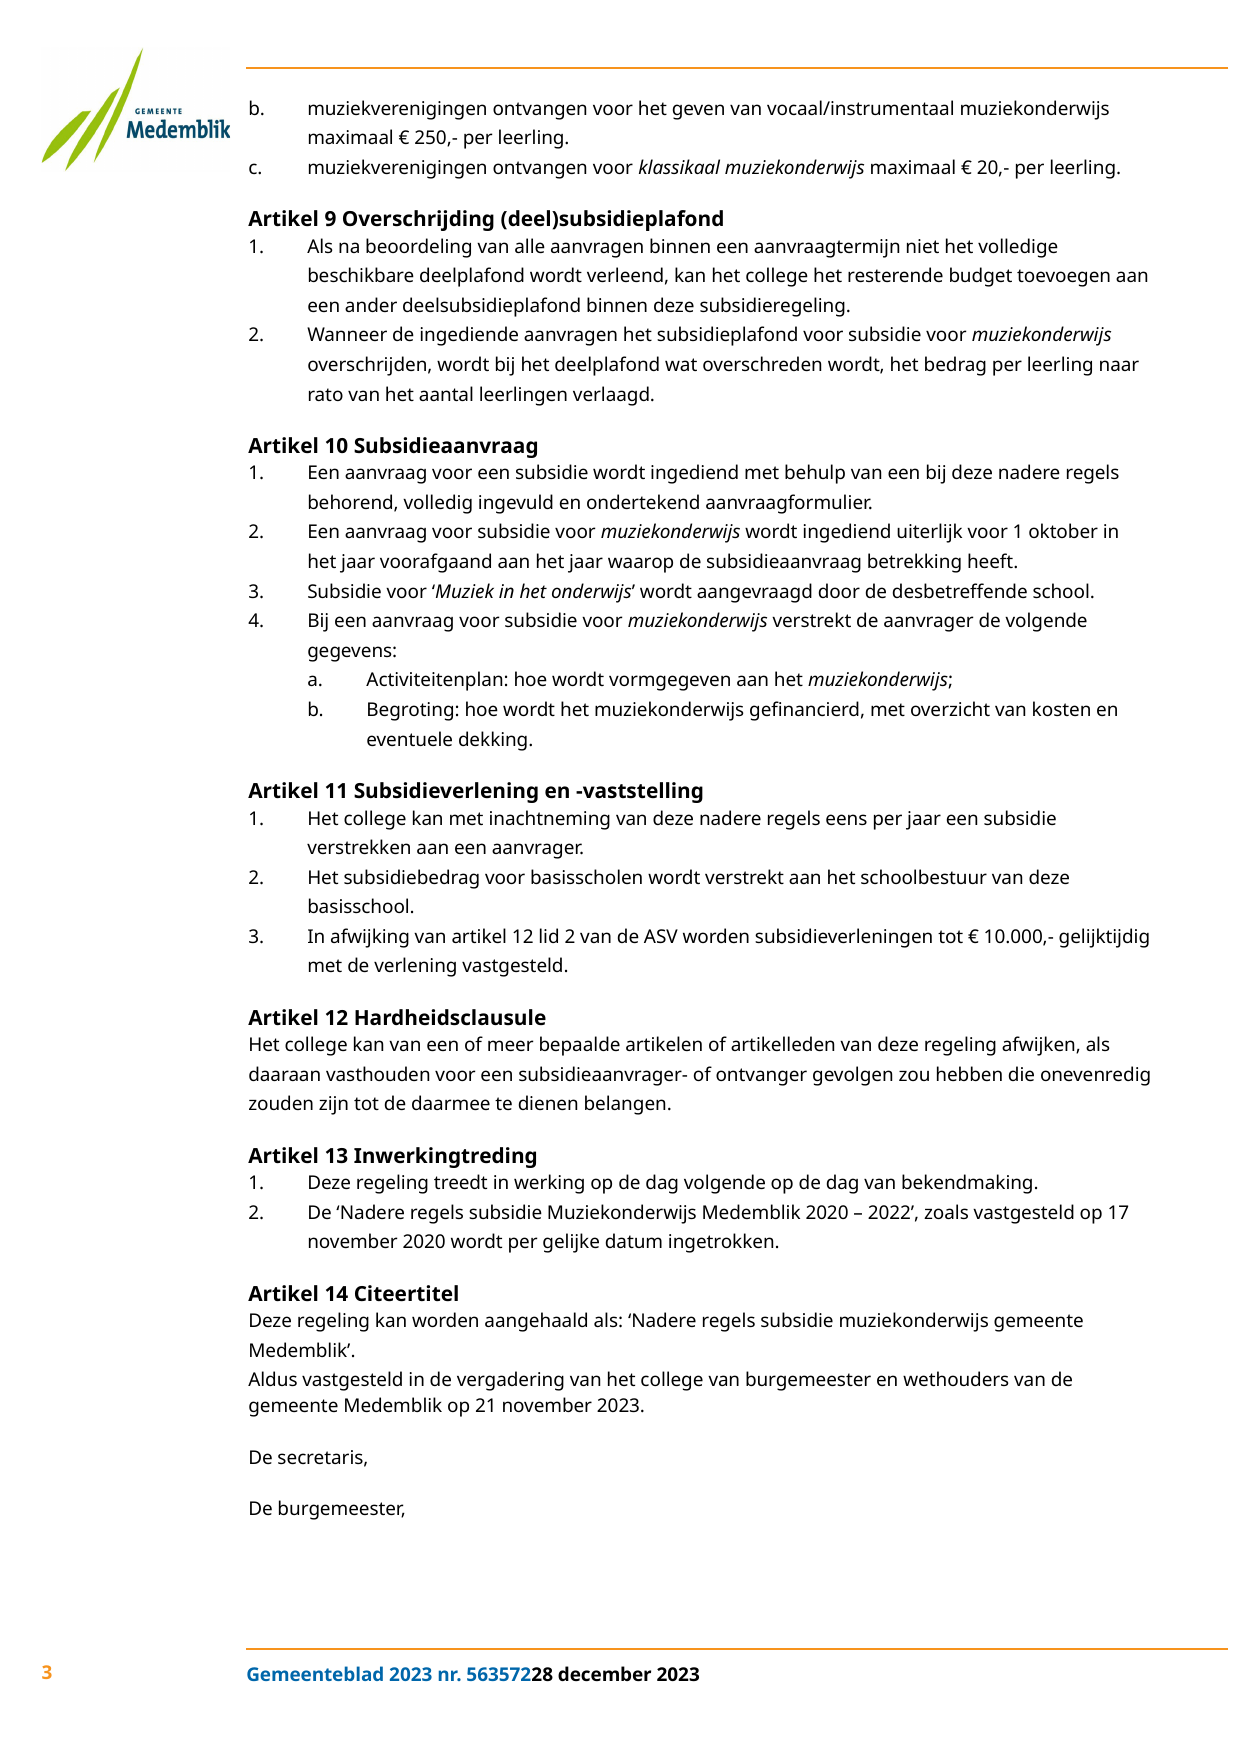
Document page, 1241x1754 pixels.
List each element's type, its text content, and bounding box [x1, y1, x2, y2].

list Het college kan met inachtneming van deze nadere regels eens per jaar een subsidie verstrekken aan een aanvrager. [248, 805, 1152, 860]
list muziekverenigingen ontvangen voor klassikaal muziekonderwijs maximaal € 20,- per leerling. [248, 154, 1152, 180]
text De secretaris, [248, 1444, 1152, 1469]
list Activiteitenplan: hoe wordt vormgegeven aan het muziekonderwijs; [307, 667, 1152, 692]
list Bij een aanvraag voor subsidie voor muziekonderwijs verstrekt de aanvrager de volgende gegevens: [248, 607, 1152, 663]
text Artikel 14 Citeertitel [248, 1279, 1152, 1307]
picture [41, 47, 231, 172]
text Artikel 10 Subsidieaanvraag [248, 431, 1152, 459]
text De burgemeester, [248, 1495, 1152, 1521]
list Deze regeling treedt in werking op de dag volgende op de dag van bekendmaking. [248, 1169, 1152, 1195]
text Artikel 13 Inwerkingtreding [248, 1141, 1152, 1169]
text Deze regeling kan worden aangehaald als: ‘Nadere regels subsidie muziekonderwijs gemeente Medemblik’. [248, 1307, 1152, 1363]
list Als na beoordeling van alle aanvragen binnen een aanvraagtermijn niet het volledige beschikbare deelplafond wordt verleend, kan het college het resterende budget toevoegen aan een ander deelsubsidieplafond binnen deze subsidieregeling. [248, 233, 1152, 318]
list Begroting: hoe wordt het muziekonderwijs gefinancierd, met overzicht van kosten en eventuele dekking. [307, 696, 1152, 752]
list Een aanvraag voor subsidie voor muziekonderwijs wordt ingediend uiterlijk voor 1 oktober in het jaar voorafgaand aan het jaar waarop de subsidieaanvraag betrekking heeft. [248, 519, 1152, 574]
list Een aanvraag voor een subsidie wordt ingediend met behulp van een bij deze nadere regels behorend, volledig ingevuld en ondertekend aanvraagformulier. [248, 459, 1152, 515]
text Artikel 9 Overschrijding (deel)subsidieplafond [248, 204, 1152, 233]
text Artikel 12 Hardheidsclausule [248, 1003, 1152, 1031]
list Wanneer de ingediende aanvragen het subsidieplafond voor subsidie voor muziekonderwijs overschrijden, wordt bij het deelplafond wat overschreden wordt, het bedrag per leerling naar rato van het aantal leerlingen verlaagd. [248, 322, 1152, 406]
list De ‘Nadere regels subsidie Muziekonderwijs Medemblik 2020 – 2022’, zoals vastgesteld op 17 november 2020 wordt per gelijke datum ingetrokken. [248, 1199, 1152, 1254]
text Aldus vastgesteld in de vergadering van het college van burgemeester en wethouders van de gemeente Medemblik op 21 november 2023. [248, 1367, 1152, 1418]
text Artikel 11 Subsidieverlening en -vaststelling [248, 776, 1152, 805]
list muziekverenigingen ontvangen voor het geven van vocaal/instrumentaal muziekonderwijs maximaal € 250,- per leerling. [248, 95, 1152, 150]
list Het subsidiebedrag voor basisscholen wordt verstrekt aan het schoolbestuur van deze basisschool. [248, 864, 1152, 919]
list In afwijking van artikel 12 lid 2 van de ASV worden subsidieverleningen tot € 10.000,- gelijktijdig met de verlening vastgesteld. [248, 923, 1152, 978]
text Het college kan van een of meer bepaalde artikelen of artikelleden van deze regeling afwijken, als daaraan vasthouden voor een subsidieaanvrager- of ontvanger gevolgen zou hebben die onevenredig zouden zijn tot de daarmee te dienen belangen. [248, 1031, 1152, 1116]
list Subsidie voor ‘Muziek in het onderwijs’ wordt aangevraagd door de desbetreffende school. [248, 578, 1152, 604]
